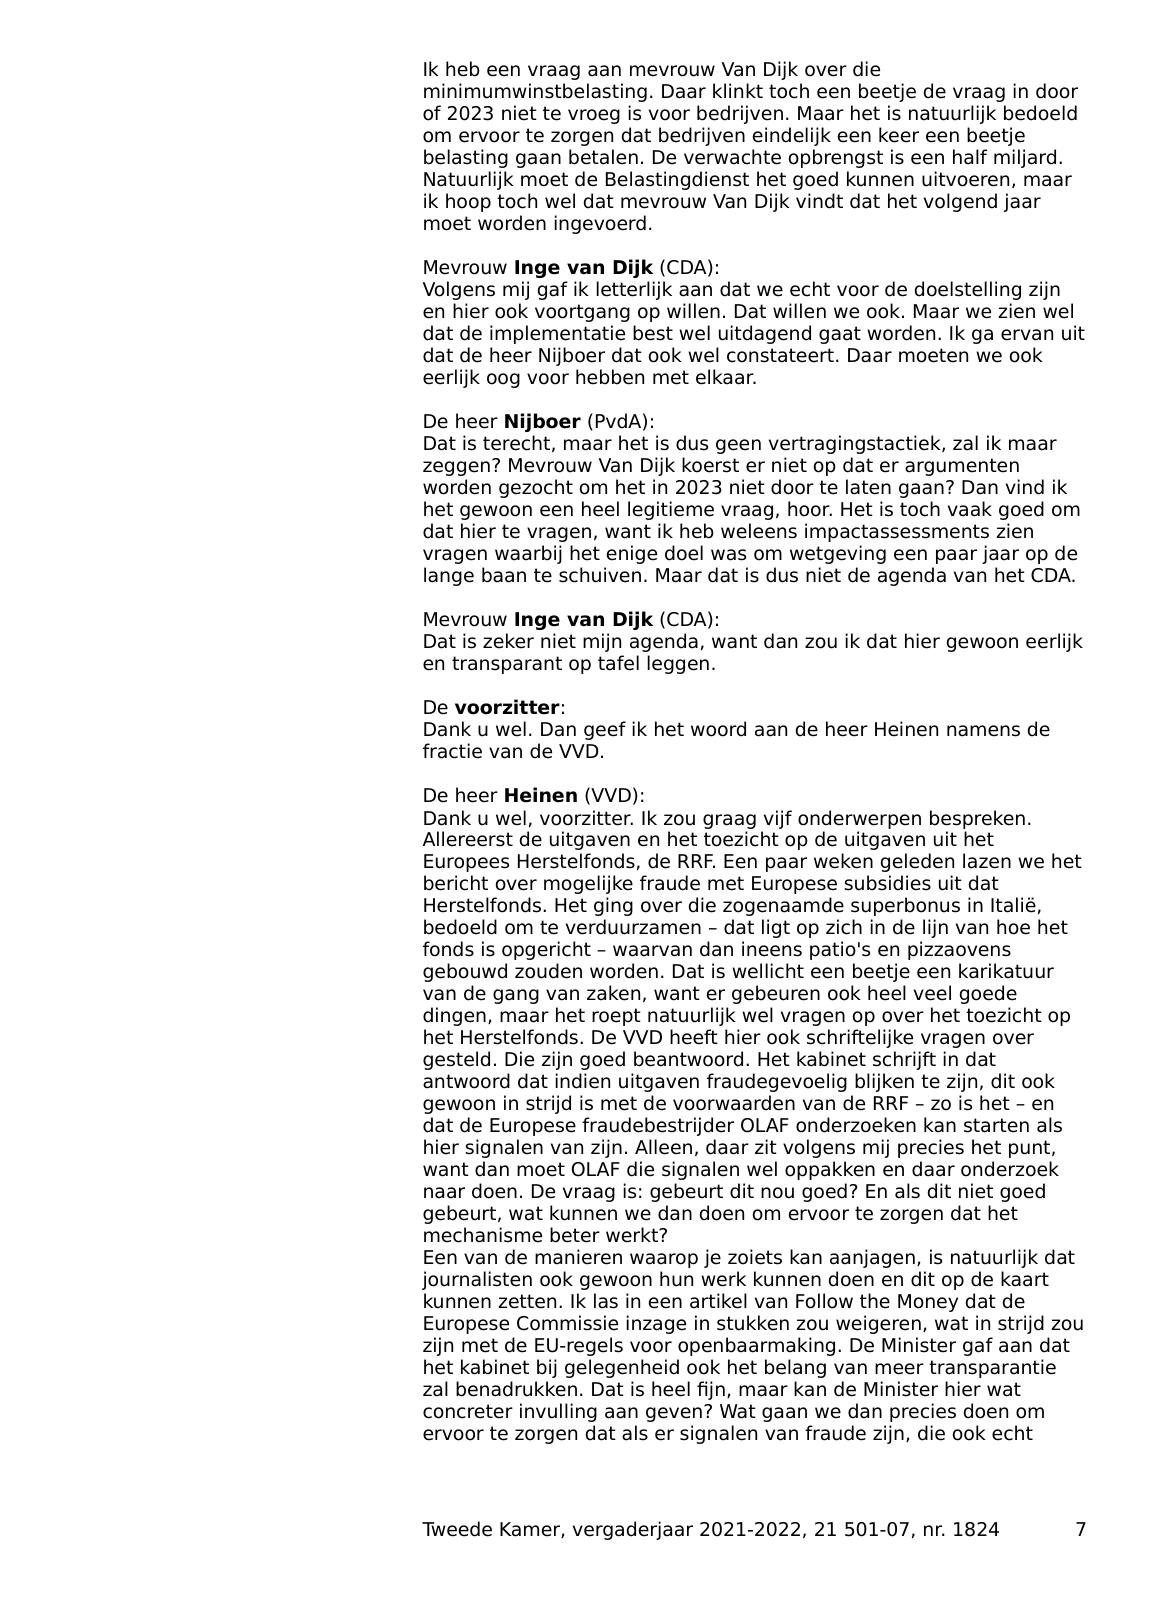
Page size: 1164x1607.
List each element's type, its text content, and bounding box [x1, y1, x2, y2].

text Ik heb een vraag aan mevrouw Van Dijk over die minimumwinstbelasting. Daar klinkt toch een beetje de vraag in door of 2023 niet te vroeg is voor bedrijven. Maar het is natuurlijk bedoeld om ervoor te zorgen dat bedrijven eindelijk een keer een beetje belasting gaan betalen. De verwachte opbrengst is een half miljard. Natuurlijk moet de Belastingdienst het goed kunnen uitvoeren, maar ik hoop toch wel dat mevrouw Van Dijk vindt dat het volgend jaar moet worden ingevoerd. [422, 59, 1087, 235]
text Dank u wel, voorzitter. Ik zou graag vijf onderwerpen bespreken. Allereerst de uitgaven en het toezicht op de uitgaven uit het Europees Herstelfonds, de RRF. Een paar weken geleden lazen we het bericht over mogelijke fraude met Europese subsidies uit dat Herstelfonds. Het ging over die zogenaamde superbonus in Italië, bedoeld om te verduurzamen – dat ligt op zich in de lijn van hoe het fonds is opgericht – waarvan dan ineens patio's en pizzaovens gebouwd zouden worden. Dat is wellicht een beetje een karikatuur van de gang van zaken, want er gebeuren ook heel veel goede dingen, maar het roept natuurlijk wel vragen op over het toezicht op het Herstelfonds. De VVD heeft hier ook schriftelijke vragen over gesteld. Die zijn goed beantwoord. Het kabinet schrijft in dat antwoord dat indien uitgaven fraudegevoelig blijken te zijn, dit ook gewoon in strijd is met de voorwaarden van de RRF – zo is het – en dat de Europese fraudebestrijder OLAF onderzoeken kan starten als hier signalen van zijn. Alleen, daar zit volgens mij precies het punt, want dan moet OLAF die signalen wel oppakken en daar onderzoek naar doen. De vraag is: gebeurt dit nou goed? En als dit niet goed gebeurt, wat kunnen we dan doen om ervoor te zorgen dat het mechanisme beter werkt? [422, 807, 1087, 1247]
text Mevrouw Inge van Dijk (CDA): [422, 609, 1087, 631]
text De voorzitter: [422, 697, 1087, 719]
text Een van de manieren waarop je zoiets kan aanjagen, is natuurlijk dat journalisten ook gewoon hun werk kunnen doen en dit op de kaart kunnen zetten. Ik las in een artikel van Follow the Money dat de Europese Commissie inzage in stukken zou weigeren, wat in strijd zou zijn met de EU-regels voor openbaarmaking. De Minister gaf aan dat het kabinet bij gelegenheid ook het belang van meer transparantie zal benadrukken. Dat is heel fijn, maar kan de Minister hier wat concreter invulling aan geven? Wat gaan we dan precies doen om ervoor te zorgen dat als er signalen van fraude zijn, die ook echt [422, 1247, 1087, 1445]
text Volgens mij gaf ik letterlijk aan dat we echt voor de doelstelling zijn en hier ook voortgang op willen. Dat willen we ook. Maar we zien wel dat de implementatie best wel uitdagend gaat worden. Ik ga ervan uit dat de heer Nijboer dat ook wel constateert. Daar moeten we ook eerlijk oog voor hebben met elkaar. [422, 279, 1087, 389]
text Dank u wel. Dan geef ik het woord aan de heer Heinen namens de fractie van de VVD. [422, 719, 1087, 763]
text De heer Nijboer (PvdA): [422, 411, 1087, 433]
text Dat is terecht, maar het is dus geen vertragingstactiek, zal ik maar zeggen? Mevrouw Van Dijk koerst er niet op dat er argumenten worden gezocht om het in 2023 niet door te laten gaan? Dan vind ik het gewoon een heel legitieme vraag, hoor. Het is toch vaak goed om dat hier te vragen, want ik heb weleens impactassessments zien vragen waarbij het enige doel was om wetgeving een paar jaar op de lange baan te schuiven. Maar dat is dus niet de agenda van het CDA. [422, 433, 1087, 587]
text Mevrouw Inge van Dijk (CDA): [422, 257, 1087, 279]
text Dat is zeker niet mijn agenda, want dan zou ik dat hier gewoon eerlijk en transparant op tafel leggen. [422, 631, 1087, 675]
text De heer Heinen (VVD): [422, 785, 1087, 807]
